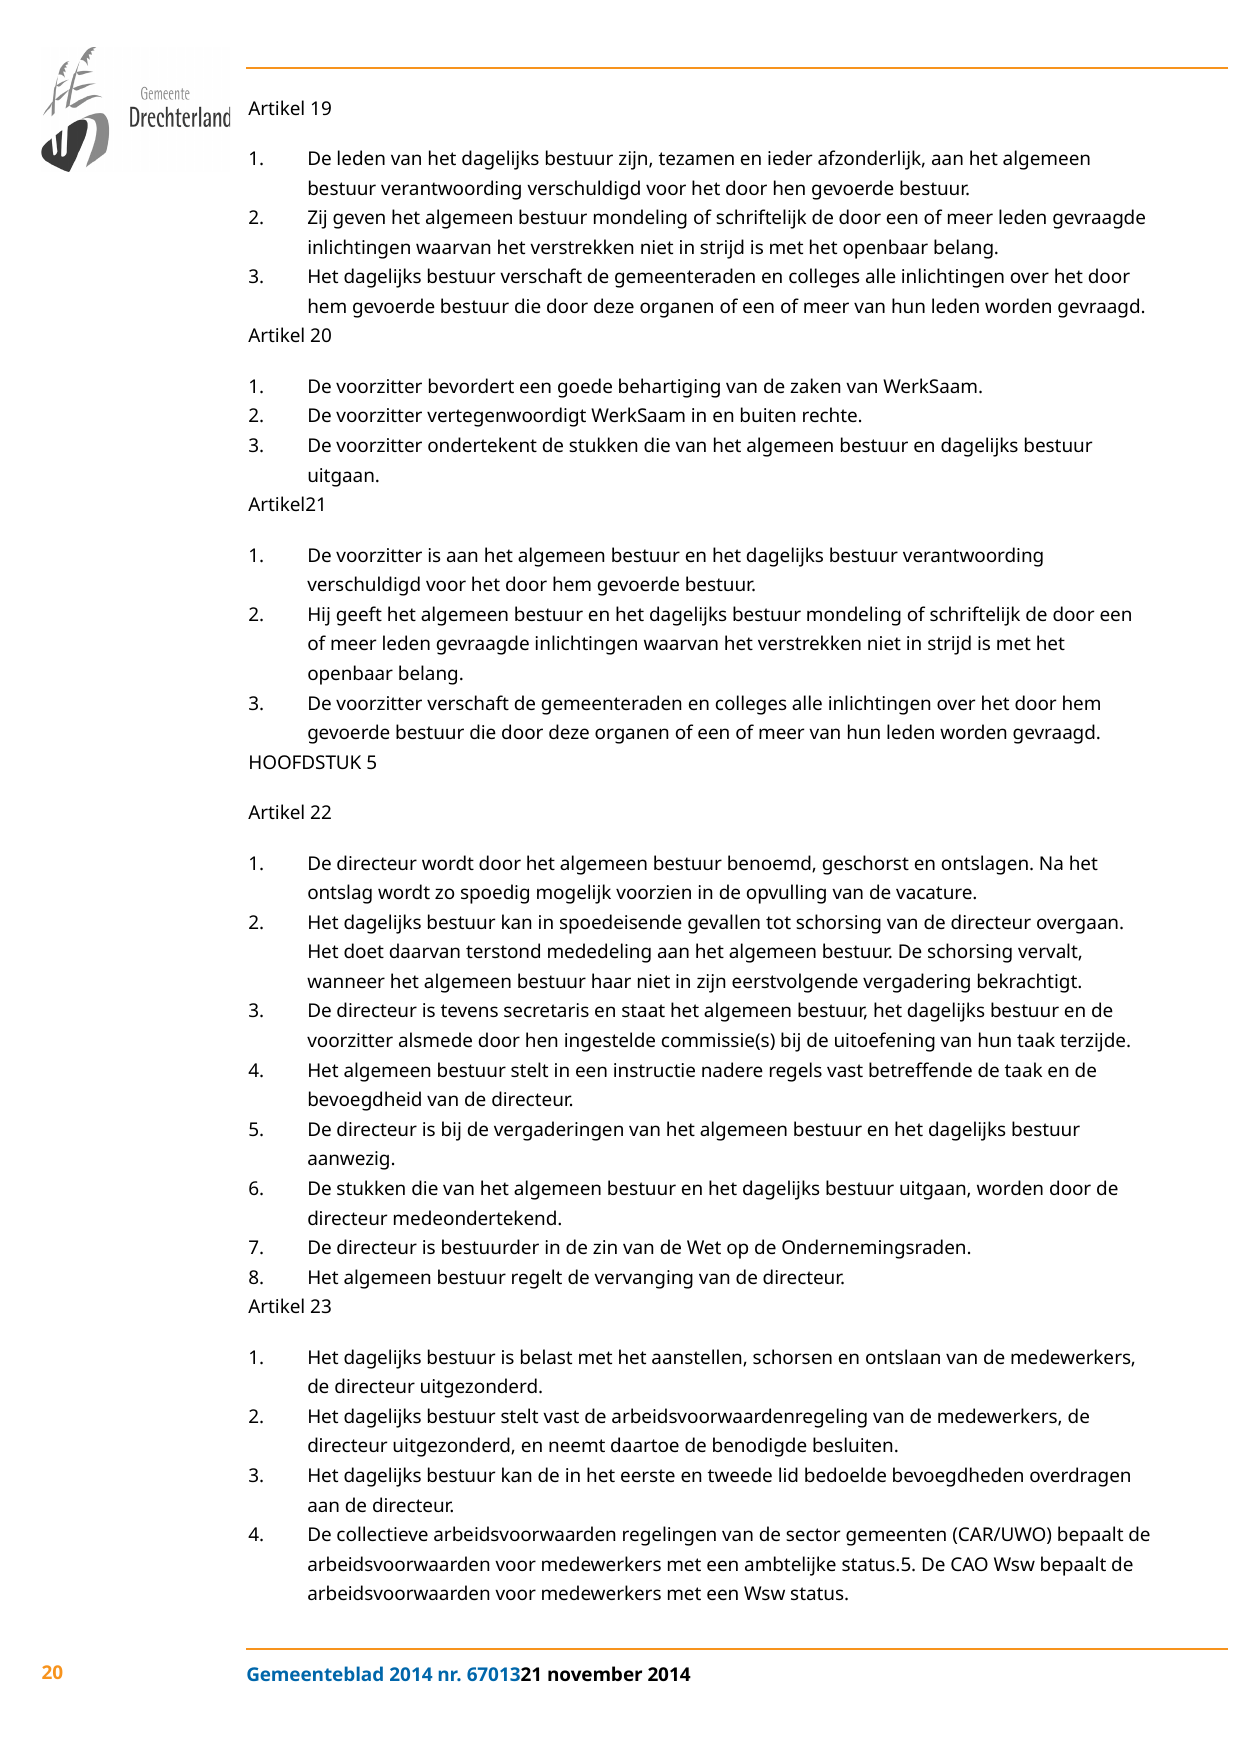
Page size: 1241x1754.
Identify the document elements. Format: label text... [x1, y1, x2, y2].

text Artikel21 [248, 491, 1152, 517]
list Hij geeft het algemeen bestuur en het dagelijks bestuur mondeling of schriftelijk de door een of meer leden gevraagde inlichtingen waarvan het verstrekken niet in strijd is met het openbaar belang. [248, 601, 1152, 686]
list De voorzitter bevordert een goede behartiging van de zaken van WerkSaam. [248, 373, 1152, 399]
list Het algemeen bestuur regelt de vervanging van de directeur. [248, 1264, 1152, 1290]
list De directeur wordt door het algemeen bestuur benoemd, geschorst en ontslagen. Na het ontslag wordt zo spoedig mogelijk voorzien in de opvulling van de vacature. [248, 850, 1152, 905]
list De directeur is bestuurder in de zin van de Wet op de Ondernemingsraden. [248, 1234, 1152, 1260]
list De directeur is tevens secretaris en staat het algemeen bestuur, het dagelijks bestuur en de voorzitter alsmede door hen ingestelde commissie(s) bij de uitoefening van hun taak terzijde. [248, 998, 1152, 1053]
list Het dagelijks bestuur kan de in het eerste en tweede lid bedoelde bevoegdheden overdragen aan de directeur. [248, 1462, 1152, 1518]
list De directeur is bij de vergaderingen van het algemeen bestuur en het dagelijks bestuur aanwezig. [248, 1116, 1152, 1171]
list Het dagelijks bestuur kan in spoedeisende gevallen tot schorsing van de directeur overgaan. Het doet daarvan terstond mededeling aan het algemeen bestuur. De schorsing vervalt, wanneer het algemeen bestuur haar niet in zijn eerstvolgende vergadering bekrachtigt. [248, 909, 1152, 994]
list Het algemeen bestuur stelt in een instructie nadere regels vast betreffende de taak en de bevoegdheid van de directeur. [248, 1057, 1152, 1112]
text Artikel 22 [248, 799, 1152, 825]
text Artikel 20 [248, 323, 1152, 348]
picture [41, 47, 231, 172]
list Het dagelijks bestuur verschaft de gemeenteraden en colleges alle inlichtingen over het door hem gevoerde bestuur die door deze organen of een of meer van hun leden worden gevraagd. [248, 263, 1152, 319]
list De voorzitter verschaft de gemeenteraden en colleges alle inlichtingen over het door hem gevoerde bestuur die door deze organen of een of meer van hun leden worden gevraagd. [248, 690, 1152, 745]
text HOOFDSTUK 5 [248, 749, 1152, 775]
list Het dagelijks bestuur stelt vast de arbeidsvoorwaardenregeling van de medewerkers, de directeur uitgezonderd, en neemt daartoe de benodigde besluiten. [248, 1403, 1152, 1458]
list Het dagelijks bestuur is belast met het aanstellen, schorsen en ontslaan van de medewerkers, de directeur uitgezonderd. [248, 1344, 1152, 1399]
list De collectieve arbeidsvoorwaarden regelingen van de sector gemeenten (CAR/UWO) bepaalt de arbeidsvoorwaarden voor medewerkers met een ambtelijke status.5. De CAO Wsw bepaalt de arbeidsvoorwaarden voor medewerkers met een Wsw status. [248, 1521, 1152, 1606]
text Artikel 23 [248, 1293, 1152, 1319]
text Artikel 19 [248, 95, 1152, 121]
list De voorzitter vertegenwoordigt WerkSaam in en buiten rechte. [248, 403, 1152, 428]
list De stukken die van het algemeen bestuur en het dagelijks bestuur uitgaan, worden door de directeur medeondertekend. [248, 1175, 1152, 1231]
list Zij geven het algemeen bestuur mondeling of schriftelijk de door een of meer leden gevraagde inlichtingen waarvan het verstrekken niet in strijd is met het openbaar belang. [248, 204, 1152, 260]
list De voorzitter is aan het algemeen bestuur en het dagelijks bestuur verantwoording verschuldigd voor het door hem gevoerde bestuur. [248, 542, 1152, 597]
list De voorzitter ondertekent de stukken die van het algemeen bestuur en dagelijks bestuur uitgaan. [248, 432, 1152, 488]
list De leden van het dagelijks bestuur zijn, tezamen en ieder afzonderlijk, aan het algemeen bestuur verantwoording verschuldigd voor het door hen gevoerde bestuur. [248, 145, 1152, 201]
